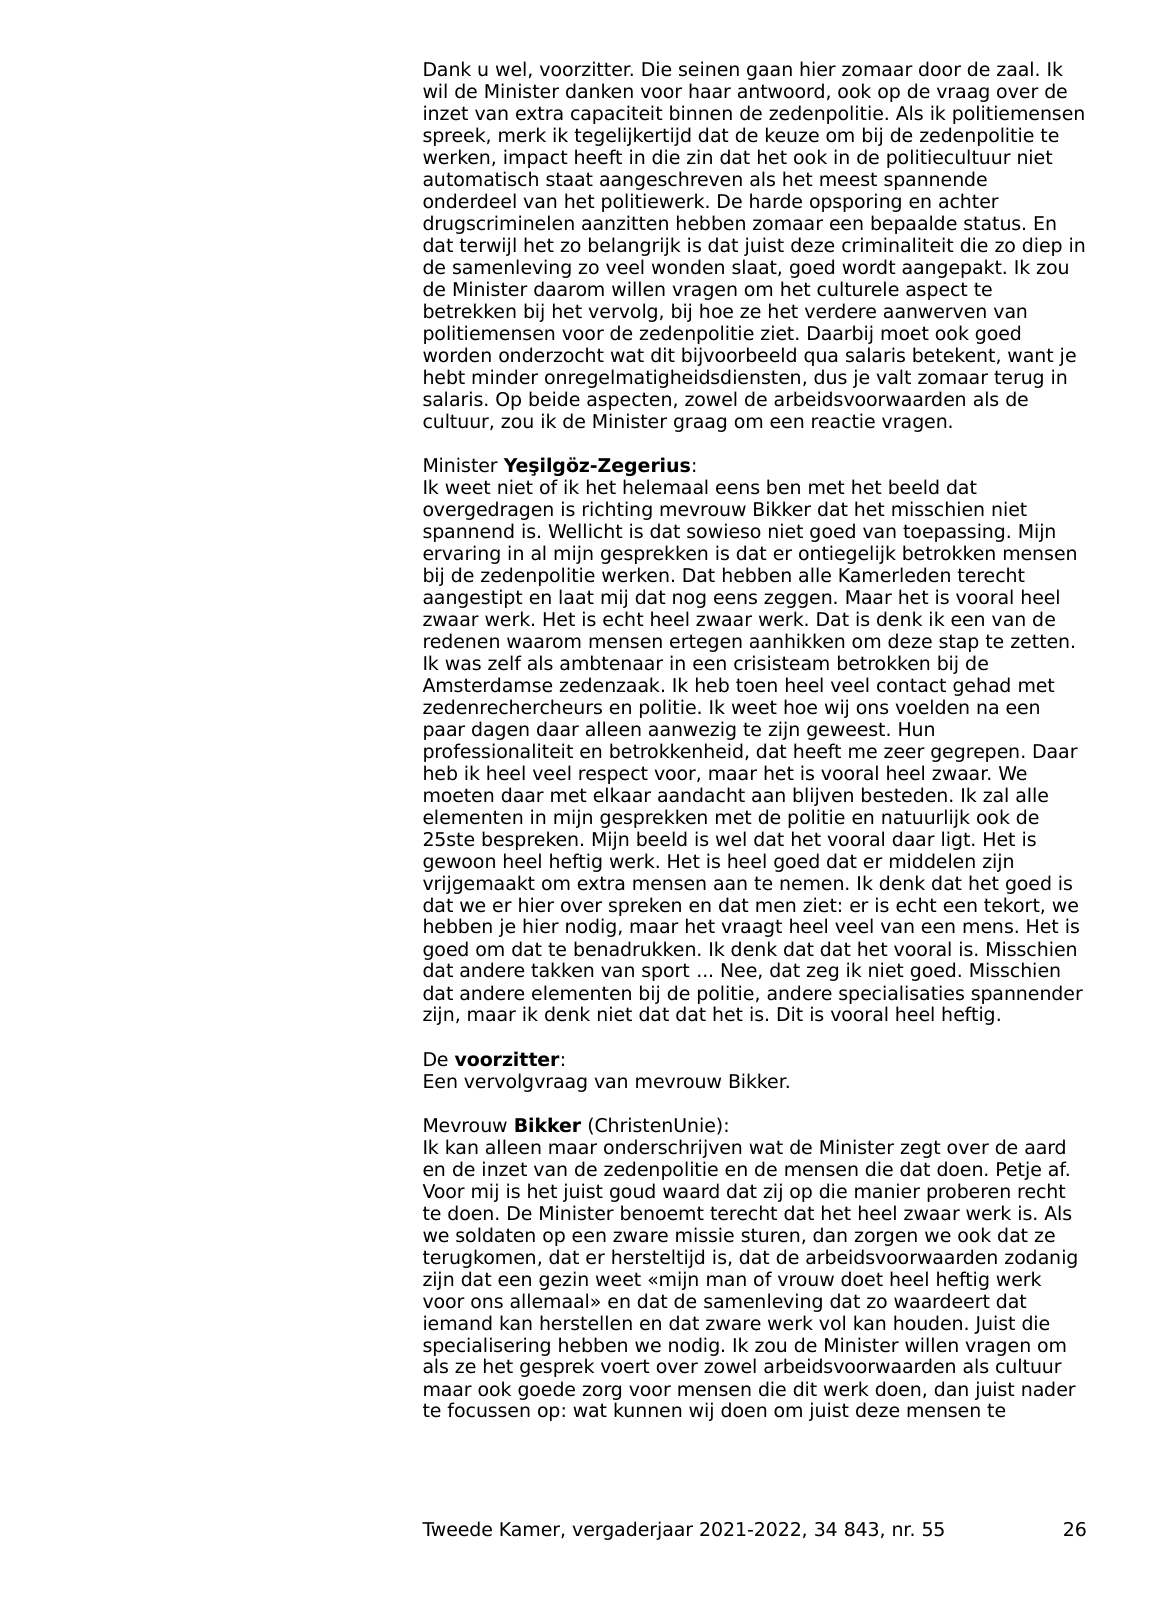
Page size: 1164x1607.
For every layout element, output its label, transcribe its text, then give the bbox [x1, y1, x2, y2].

text Ik kan alleen maar onderschrijven wat de Minister zegt over de aard en de inzet van de zedenpolitie en de mensen die dat doen. Petje af. Voor mij is het juist goud waard dat zij op die manier proberen recht te doen. De Minister benoemt terecht dat het heel zwaar werk is. Als we soldaten op een zware missie sturen, dan zorgen we ook dat ze terugkomen, dat er hersteltijd is, dat de arbeidsvoorwaarden zodanig zijn dat een gezin weet «mijn man of vrouw doet heel heftig werk voor ons allemaal» en dat de samenleving dat zo waardeert dat iemand kan herstellen en dat zware werk vol kan houden. Juist die specialisering hebben we nodig. Ik zou de Minister willen vragen om als ze het gesprek voert over zowel arbeidsvoorwaarden als cultuur maar ook goede zorg voor mensen die dit werk doen, dan juist nader te focussen op: wat kunnen wij doen om juist deze mensen te [422, 1137, 1087, 1422]
text Ik weet niet of ik het helemaal eens ben met het beeld dat overgedragen is richting mevrouw Bikker dat het misschien niet spannend is. Wellicht is dat sowieso niet goed van toepassing. Mijn ervaring in al mijn gesprekken is dat er ontiegelijk betrokken mensen bij de zedenpolitie werken. Dat hebben alle Kamerleden terecht aangestipt en laat mij dat nog eens zeggen. Maar het is vooral heel zwaar werk. Het is echt heel zwaar werk. Dat is denk ik een van de redenen waarom mensen ertegen aanhikken om deze stap te zetten. Ik was zelf als ambtenaar in een crisisteam betrokken bij de Amsterdamse zedenzaak. Ik heb toen heel veel contact gehad met zedenrechercheurs en politie. Ik weet hoe wij ons voelden na een paar dagen daar alleen aanwezig te zijn geweest. Hun professionaliteit en betrokkenheid, dat heeft me zeer gegrepen. Daar heb ik heel veel respect voor, maar het is vooral heel zwaar. We moeten daar met elkaar aandacht aan blijven besteden. Ik zal alle elementen in mijn gesprekken met de politie en natuurlijk ook de 25ste bespreken. Mijn beeld is wel dat het vooral daar ligt. Het is gewoon heel heftig werk. Het is heel goed dat er middelen zijn vrijgemaakt om extra mensen aan te nemen. Ik denk dat het goed is dat we er hier over spreken en dat men ziet: er is echt een tekort, we hebben je hier nodig, maar het vraagt heel veel van een mens. Het is goed om dat te benadrukken. Ik denk dat dat het vooral is. Misschien dat andere takken van sport ... Nee, dat zeg ik niet goed. Misschien dat andere elementen bij de politie, andere specialisaties spannender zijn, maar ik denk niet dat dat het is. Dit is vooral heel heftig. [422, 477, 1087, 1026]
text De voorzitter: [422, 1048, 1087, 1071]
text Mevrouw Bikker (ChristenUnie): [422, 1115, 1087, 1137]
text Dank u wel, voorzitter. Die seinen gaan hier zomaar door de zaal. Ik wil de Minister danken voor haar antwoord, ook op de vraag over de inzet van extra capaciteit binnen de zedenpolitie. Als ik politiemensen spreek, merk ik tegelijkertijd dat de keuze om bij de zedenpolitie te werken, impact heeft in die zin dat het ook in de politiecultuur niet automatisch staat aangeschreven als het meest spannende onderdeel van het politiewerk. De harde opsporing en achter drugscriminelen aanzitten hebben zomaar een bepaalde status. En dat terwijl het zo belangrijk is dat juist deze criminaliteit die zo diep in de samenleving zo veel wonden slaat, goed wordt aangepakt. Ik zou de Minister daarom willen vragen om het culturele aspect te betrekken bij het vervolg, bij hoe ze het verdere aanwerven van politiemensen voor de zedenpolitie ziet. Daarbij moet ook goed worden onderzocht wat dit bijvoorbeeld qua salaris betekent, want je hebt minder onregelmatigheidsdiensten, dus je valt zomaar terug in salaris. Op beide aspecten, zowel de arbeidsvoorwaarden als de cultuur, zou ik de Minister graag om een reactie vragen. [422, 59, 1087, 433]
text Een vervolgvraag van mevrouw Bikker. [422, 1071, 1087, 1092]
text Minister Yeşilgöz-Zegerius: [422, 455, 1087, 477]
